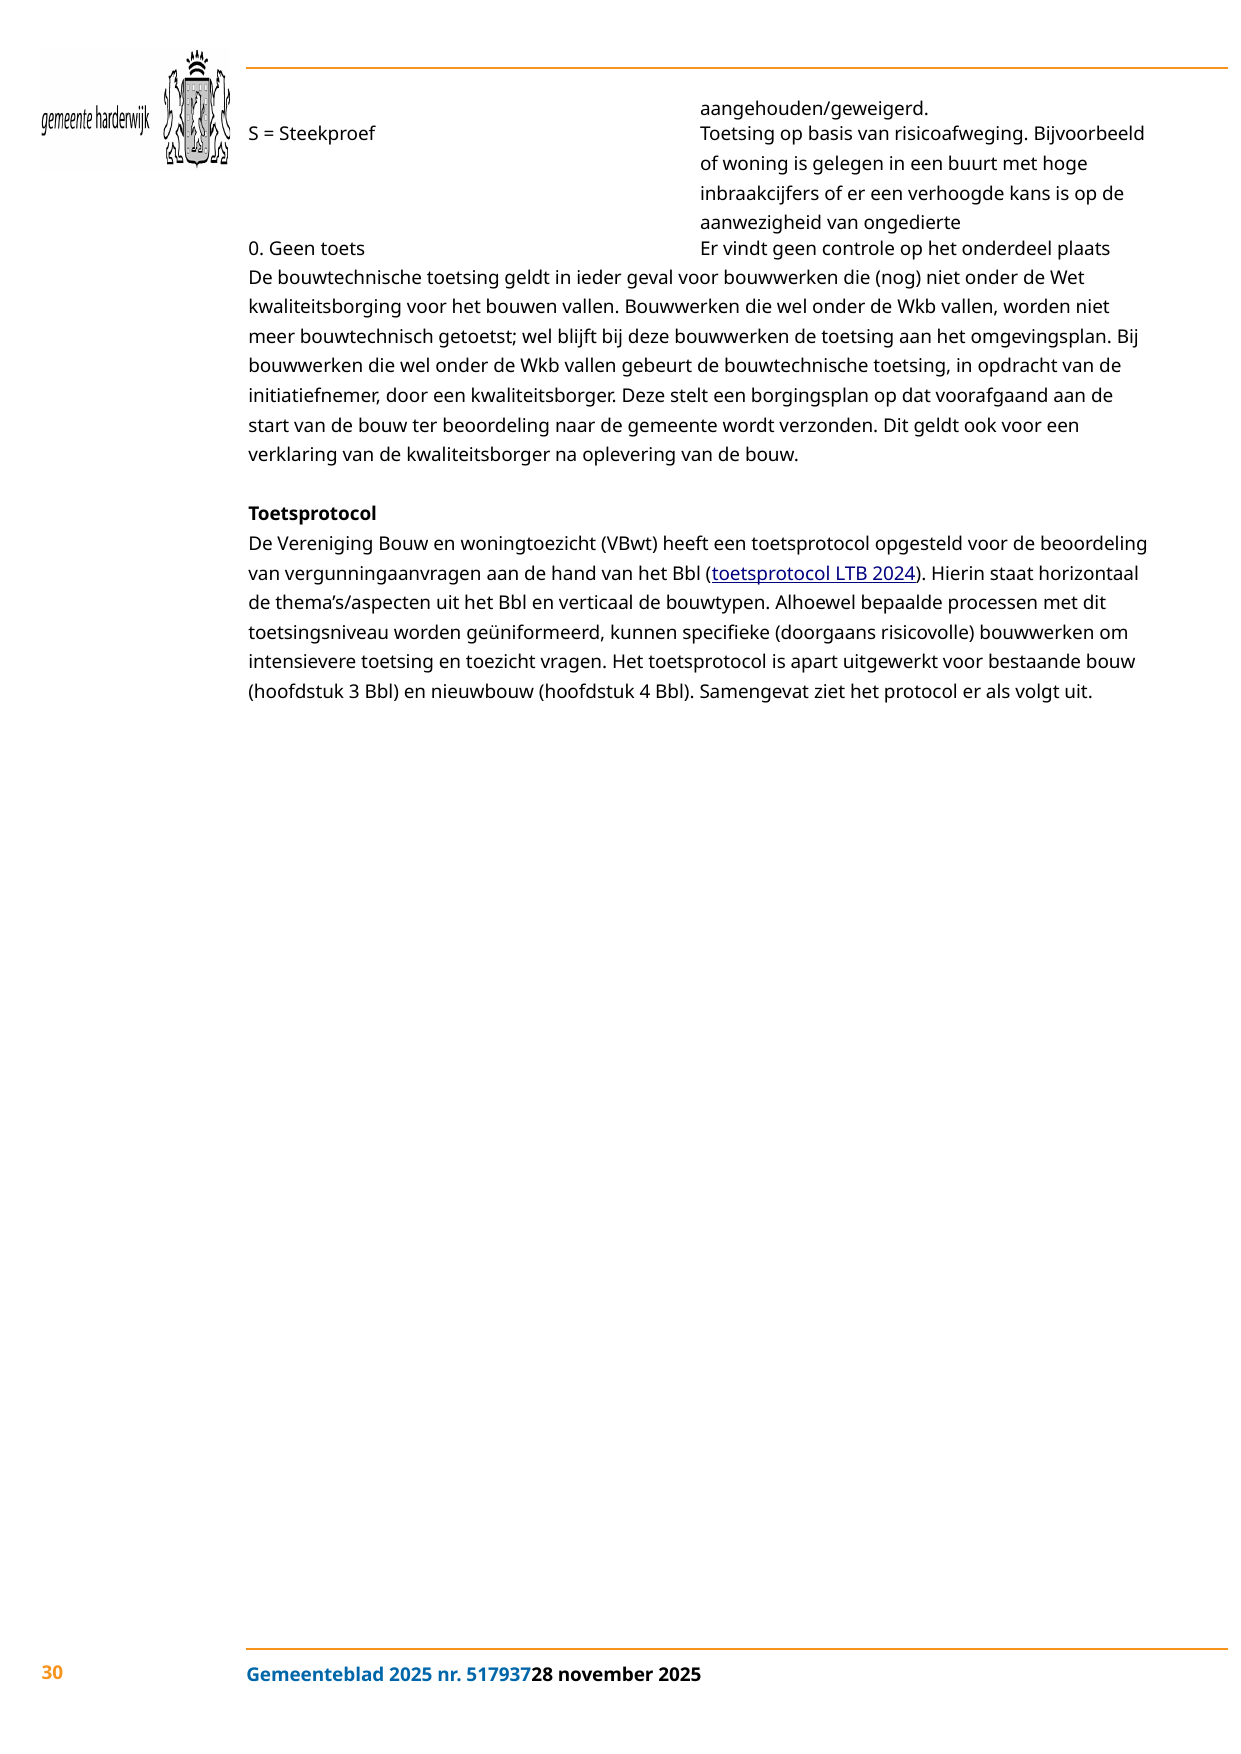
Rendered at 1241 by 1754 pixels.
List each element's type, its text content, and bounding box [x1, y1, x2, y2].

text De Vereniging Bouw en woningtoezicht (VBwt) heeft een toetsprotocol opgesteld voor de beoordeling van vergunningaanvragen aan de hand van het Bbl (toetsprotocol LTB 2024). Hierin staat horizontaal de thema’s/aspecten uit het Bbl en verticaal de bouwtypen. Alhoewel bepaalde processen met dit toetsingsniveau worden geüniformeerd, kunnen specifieke (doorgaans risicovolle) bouwwerken om intensievere toetsing en toezicht vragen. Het toetsprotocol is apart uitgewerkt voor bestaande bouw (hoofdstuk 3 Bbl) en nieuwbouw (hoofdstuk 4 Bbl). Samengevat ziet het protocol er als volgt uit. [248, 530, 1152, 704]
table_cell Toetsing op basis van risicoafweging. Bijvoorbeeld of woning is gelegen in een buurt met hoge inbraakcijfers of er een verhoogde kans is op de aanwezigheid van ongedierte [700, 121, 1152, 235]
table_cell 0. Geen toets [248, 235, 700, 261]
table_cell S = Steekproef [248, 121, 700, 235]
table_cell [248, 95, 700, 121]
text Toetsprotocol [248, 501, 1152, 526]
picture [41, 47, 231, 172]
text De bouwtechnische toetsing geldt in ieder geval voor bouwwerken die (nog) niet onder de Wet kwaliteitsborging voor het bouwen vallen. Bouwwerken die wel onder de Wkb vallen, worden niet meer bouwtechnisch getoetst; wel blijft bij deze bouwwerken de toetsing aan het omgevingsplan. Bij bouwwerken die wel onder de Wkb vallen gebeurt de bouwtechnische toetsing, in opdracht van de initiatiefnemer, door een kwaliteitsborger. Deze stelt een borgingsplan op dat voorafgaand aan de start van de bouw ter beoordeling naar de gemeente wordt verzonden. Dit geldt ook voor een verklaring van de kwaliteitsborger na oplevering van de bouw. [248, 264, 1152, 467]
table_cell aangehouden/geweigerd. [700, 95, 1152, 121]
table_cell Er vindt geen controle op het onderdeel plaats [700, 235, 1152, 261]
